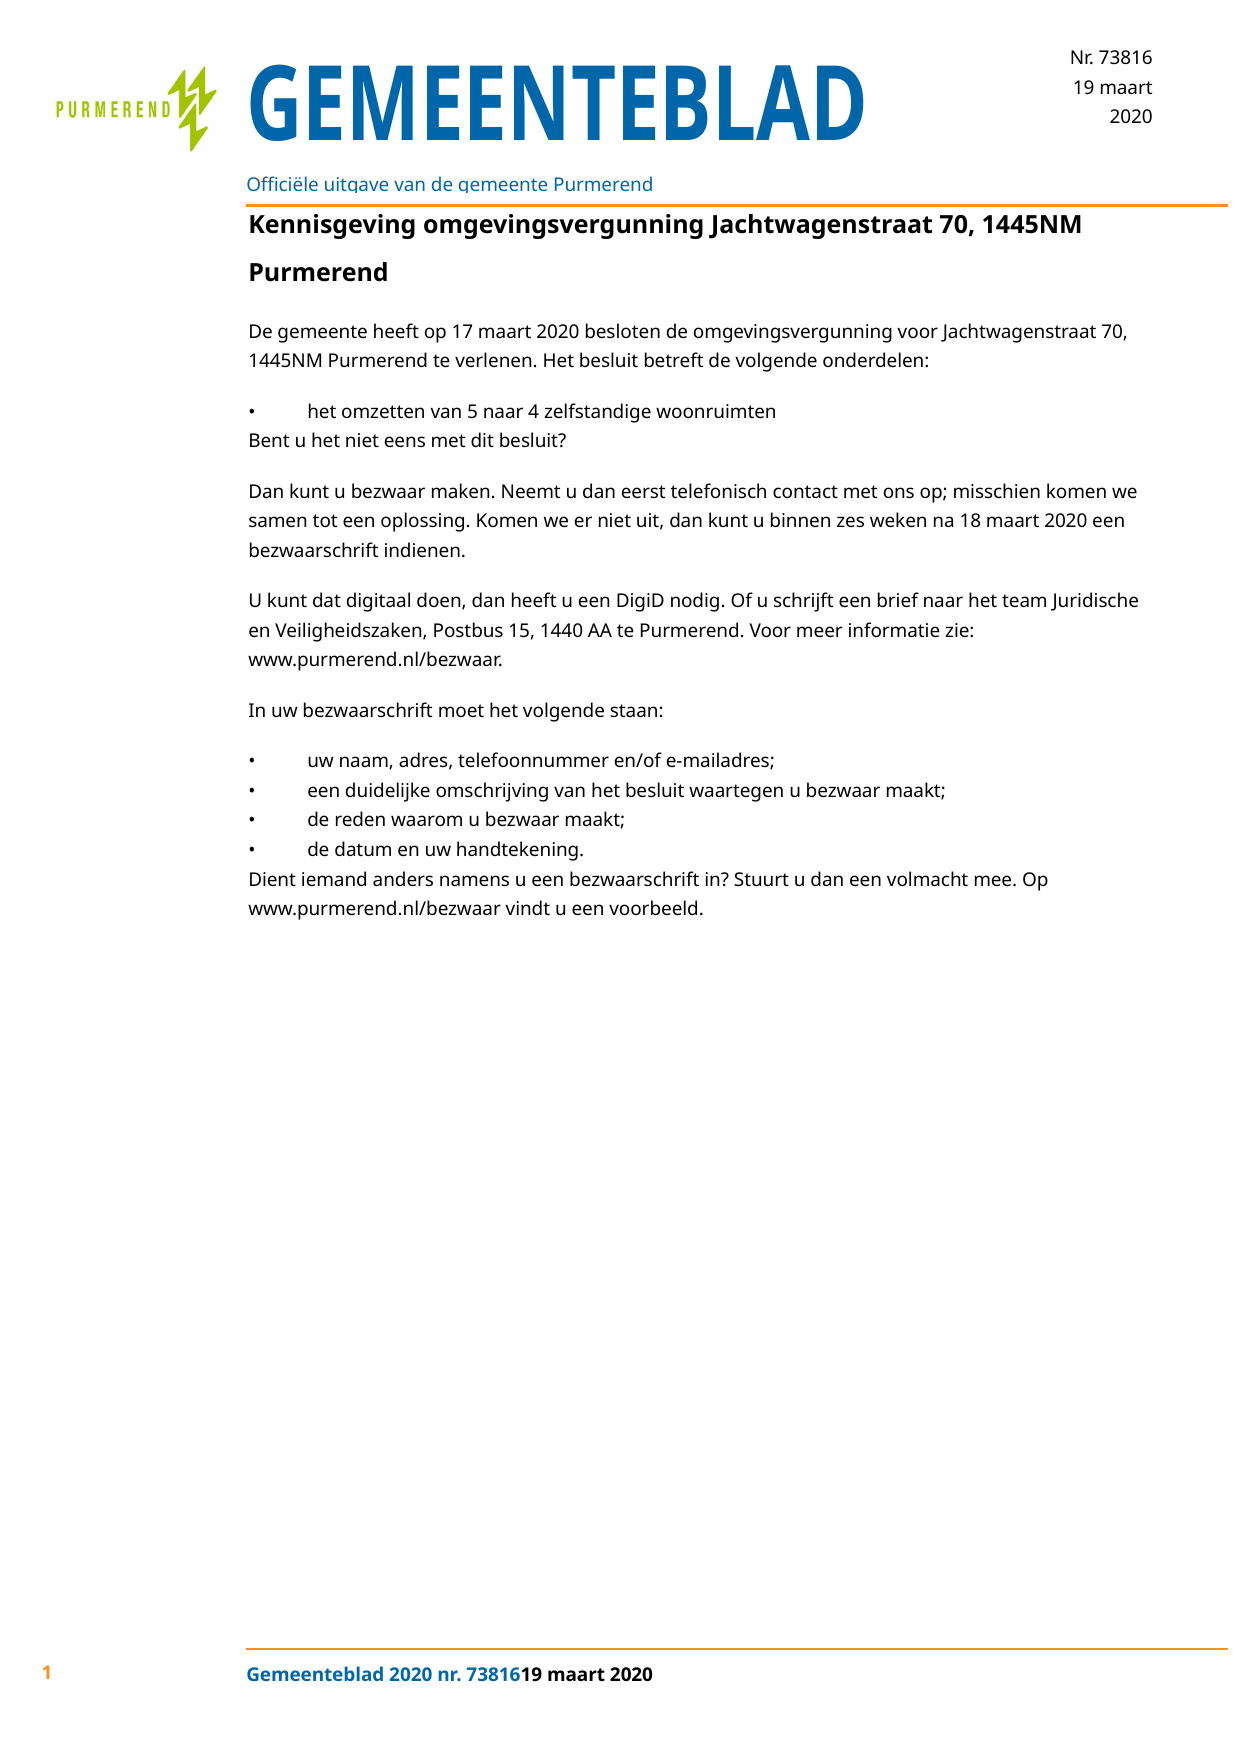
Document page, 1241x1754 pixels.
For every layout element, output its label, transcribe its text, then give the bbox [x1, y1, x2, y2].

text De gemeente heeft op 17 maart 2020 besloten de omgevingsvergunning voor Jachtwagenstraat 70, 1445NM Purmerend te verlenen. Het besluit betreft de volgende onderdelen: [248, 318, 1152, 373]
text U kunt dat digitaal doen, dan heeft u een DigiD nodig. Of u schrijft een brief naar het team Juridische en Veiligheidszaken, Postbus 15, 1440 AA te Purmerend. Voor meer informatie zie: www.purmerend.nl/bezwaar. [248, 587, 1152, 672]
list de datum en uw handtekening. [248, 836, 1152, 862]
picture [41, 47, 231, 172]
text Kennisgeving omgevingsvergunning Jachtwagenstraat 70, 1445NM Purmerend [248, 207, 1152, 288]
text Bent u het niet eens met dit besluit? [248, 427, 1152, 453]
list de reden waarom u bezwaar maakt; [248, 807, 1152, 832]
list het omzetten van 5 naar 4 zelfstandige woonruimten [248, 398, 1152, 424]
text Dient iemand anders namens u een bezwaarschrift in? Stuurt u dan een volmacht mee. Op www.purmerend.nl/bezwaar vindt u een voorbeeld. [248, 866, 1152, 921]
list een duidelijke omschrijving van het besluit waartegen u bezwaar maakt; [248, 777, 1152, 803]
text Dan kunt u bezwaar maken. Neemt u dan eerst telefonisch contact met ons op; misschien komen we samen tot een oplossing. Komen we er niet uit, dan kunt u binnen zes weken na 18 maart 2020 een bezwaarschrift indienen. [248, 478, 1152, 563]
text In uw bezwaarschrift moet het volgende staan: [248, 697, 1152, 723]
list uw naam, adres, telefoonnummer en/of e-mailadres; [248, 747, 1152, 773]
